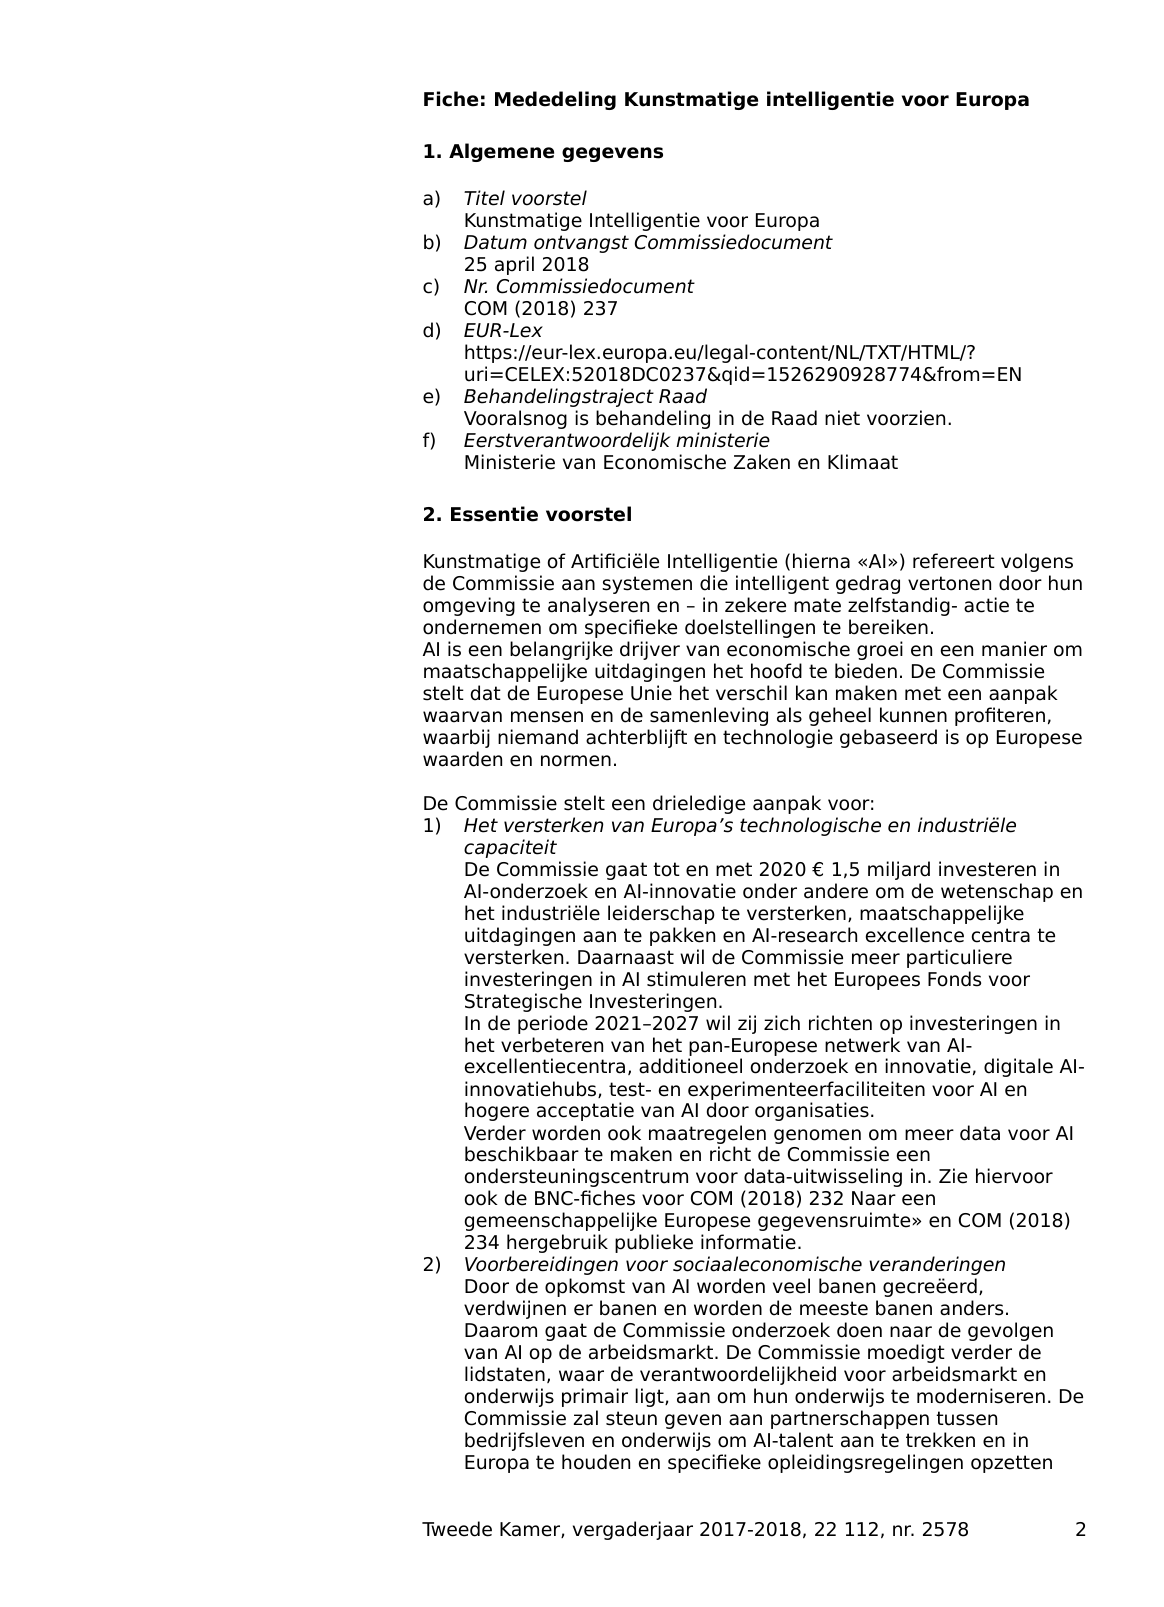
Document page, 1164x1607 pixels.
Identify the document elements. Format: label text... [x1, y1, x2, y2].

text 1) Het versterken van Europa’s technologische en industriële capaciteit [422, 815, 1087, 859]
text a) Titel voorstel [422, 188, 1087, 210]
text f) Eerstverantwoordelijk ministerie [422, 430, 1087, 452]
text 2) Voorbereidingen voor sociaaleconomische veranderingen [422, 1254, 1087, 1276]
text De Commissie gaat tot en met 2020 € 1,5 miljard investeren in AI-onderzoek en AI-innovatie onder andere om de wetenschap en het industriële leiderschap te versterken, maatschappelijke uitdagingen aan te pakken en AI-research excellence centra te versterken. Daarnaast wil de Commissie meer particuliere investeringen in AI stimuleren met het Europees Fonds voor Strategische Investeringen. [464, 859, 1087, 1012]
text De Commissie stelt een drieledige aanpak voor: [422, 793, 1087, 815]
text AI is een belangrijke drijver van economische groei en een manier om maatschappelijke uitdagingen het hoofd te bieden. De Commissie stelt dat de Europese Unie het verschil kan maken met een aanpak waarvan mensen en de samenleving als geheel kunnen profiteren, waarbij niemand achterblijft en technologie gebaseerd is op Europese waarden en normen. [422, 639, 1087, 771]
text Kunstmatige of Artificiële Intelligentie (hierna «AI») refereert volgens de Commissie aan systemen die intelligent gedrag vertonen door hun omgeving te analyseren en – in zekere mate zelfstandig- actie te ondernemen om specifieke doelstellingen te bereiken. [422, 551, 1087, 639]
text d) EUR-Lex [422, 320, 1087, 342]
text COM (2018) 237 [464, 298, 1087, 320]
text Door de opkomst van AI worden veel banen gecreëerd, verdwijnen er banen en worden de meeste banen anders. Daarom gaat de Commissie onderzoek doen naar de gevolgen van AI op de arbeidsmarkt. De Commissie moedigt verder de lidstaten, waar de verantwoordelijkheid voor arbeidsmarkt en onderwijs primair ligt, aan om hun onderwijs te moderniseren. De Commissie zal steun geven aan partnerschappen tussen bedrijfsleven en onderwijs om AI-talent aan te trekken en in Europa te houden en specifieke opleidingsregelingen opzetten [464, 1276, 1087, 1474]
text https://eur-lex.europa.eu/legal-content/NL/TXT/HTML/?uri=CELEX:52018DC0237&qid=1526290928774&from=EN [464, 342, 1087, 386]
text Verder worden ook maatregelen genomen om meer data voor AI beschikbaar te maken en richt de Commissie een ondersteuningscentrum voor data-uitwisseling in. Zie hiervoor ook de BNC-fiches voor COM (2018) 232 Naar een gemeenschappelijke Europese gegevensruimte» en COM (2018) 234 hergebruik publieke informatie. [464, 1122, 1087, 1254]
text In de periode 2021–2027 wil zij zich richten op investeringen in het verbeteren van het pan-Europese netwerk van AI-excellentiecentra, additioneel onderzoek en innovatie, digitale AI-innovatiehubs, test- en experimenteerfaciliteiten voor AI en hogere acceptatie van AI door organisaties. [464, 1012, 1087, 1122]
subtitle 2. Essentie voorstel [422, 504, 1087, 526]
text Vooralsnog is behandeling in de Raad niet voorzien. [464, 408, 1087, 430]
text Ministerie van Economische Zaken en Klimaat [464, 452, 1087, 474]
subtitle 1. Algemene gegevens [422, 141, 1087, 163]
subtitle Fiche: Mededeling Kunstmatige intelligentie voor Europa [422, 89, 1087, 111]
text c) Nr. Commissiedocument [422, 276, 1087, 298]
text b) Datum ontvangst Commissiedocument [422, 232, 1087, 254]
text e) Behandelingstraject Raad [422, 386, 1087, 408]
text Kunstmatige Intelligentie voor Europa [464, 210, 1087, 232]
text 25 april 2018 [464, 254, 1087, 276]
